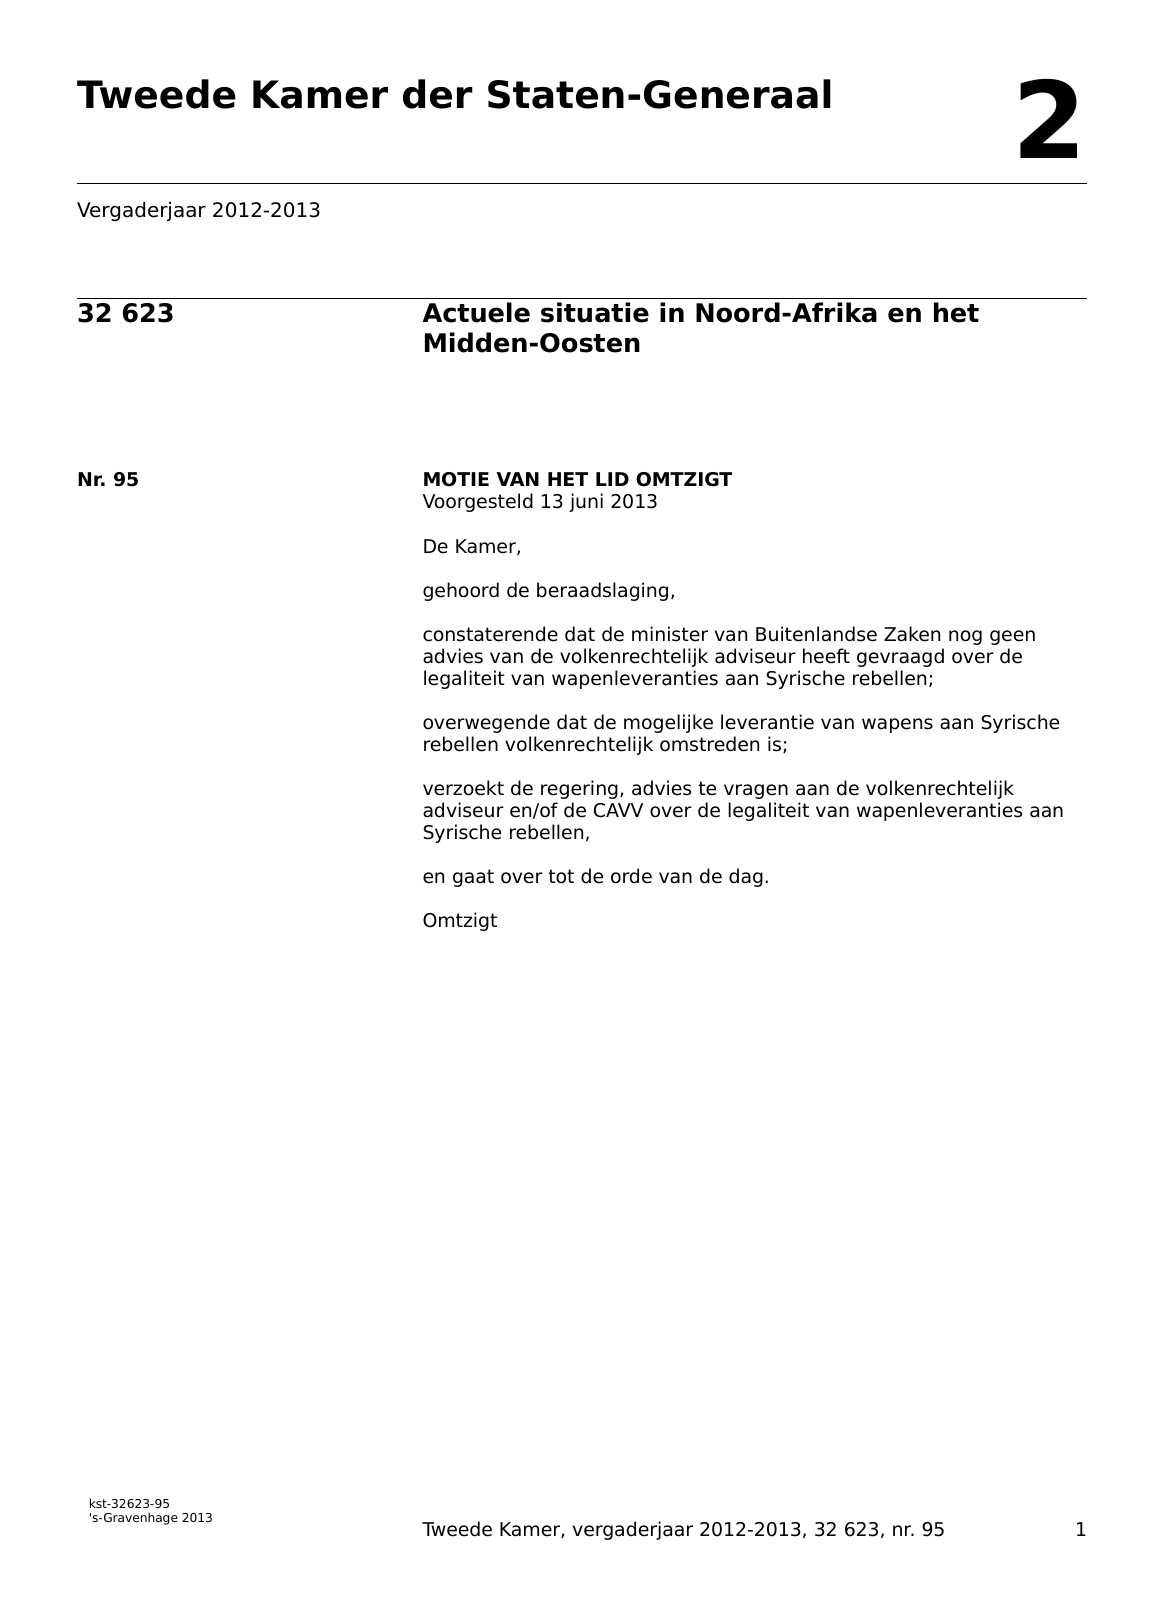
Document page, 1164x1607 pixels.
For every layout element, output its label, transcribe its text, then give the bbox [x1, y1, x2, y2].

text kst-32623-95 [88, 1497, 323, 1511]
table_cell Vergaderjaar 2012-2013 [77, 184, 1087, 298]
text verzoekt de regering, advies te vragen aan de volkenrechtelijk adviseur en/of de CAVV over de legaliteit van wapenleveranties aan Syrische rebellen, [422, 778, 1087, 844]
text Omtzigt [422, 910, 1087, 932]
subtitle 32 623 Actuele situatie in Noord-Afrika en het Midden-Oosten [77, 299, 1087, 358]
text De Kamer, [422, 536, 1087, 557]
text Voorgesteld 13 juni 2013 [422, 491, 1087, 513]
table_header 2 [886, 59, 1087, 183]
text overwegende dat de mogelijke leverantie van wapens aan Syrische rebellen volkenrechtelijk omstreden is; [422, 712, 1087, 756]
text gehoord de beraadslaging, [422, 580, 1087, 602]
subtitle Nr. 95 MOTIE VAN HET LID OMTZIGT [77, 469, 1087, 491]
text constaterende dat de minister van Buitenlandse Zaken nog geen advies van de volkenrechtelijk adviseur heeft gevraagd over de legaliteit van wapenleveranties aan Syrische rebellen; [422, 624, 1087, 690]
text en gaat over tot de orde van de dag. [422, 866, 1087, 888]
text 's-Gravenhage 2013 [88, 1511, 323, 1525]
table_header Tweede Kamer der Staten-Generaal [77, 59, 886, 183]
